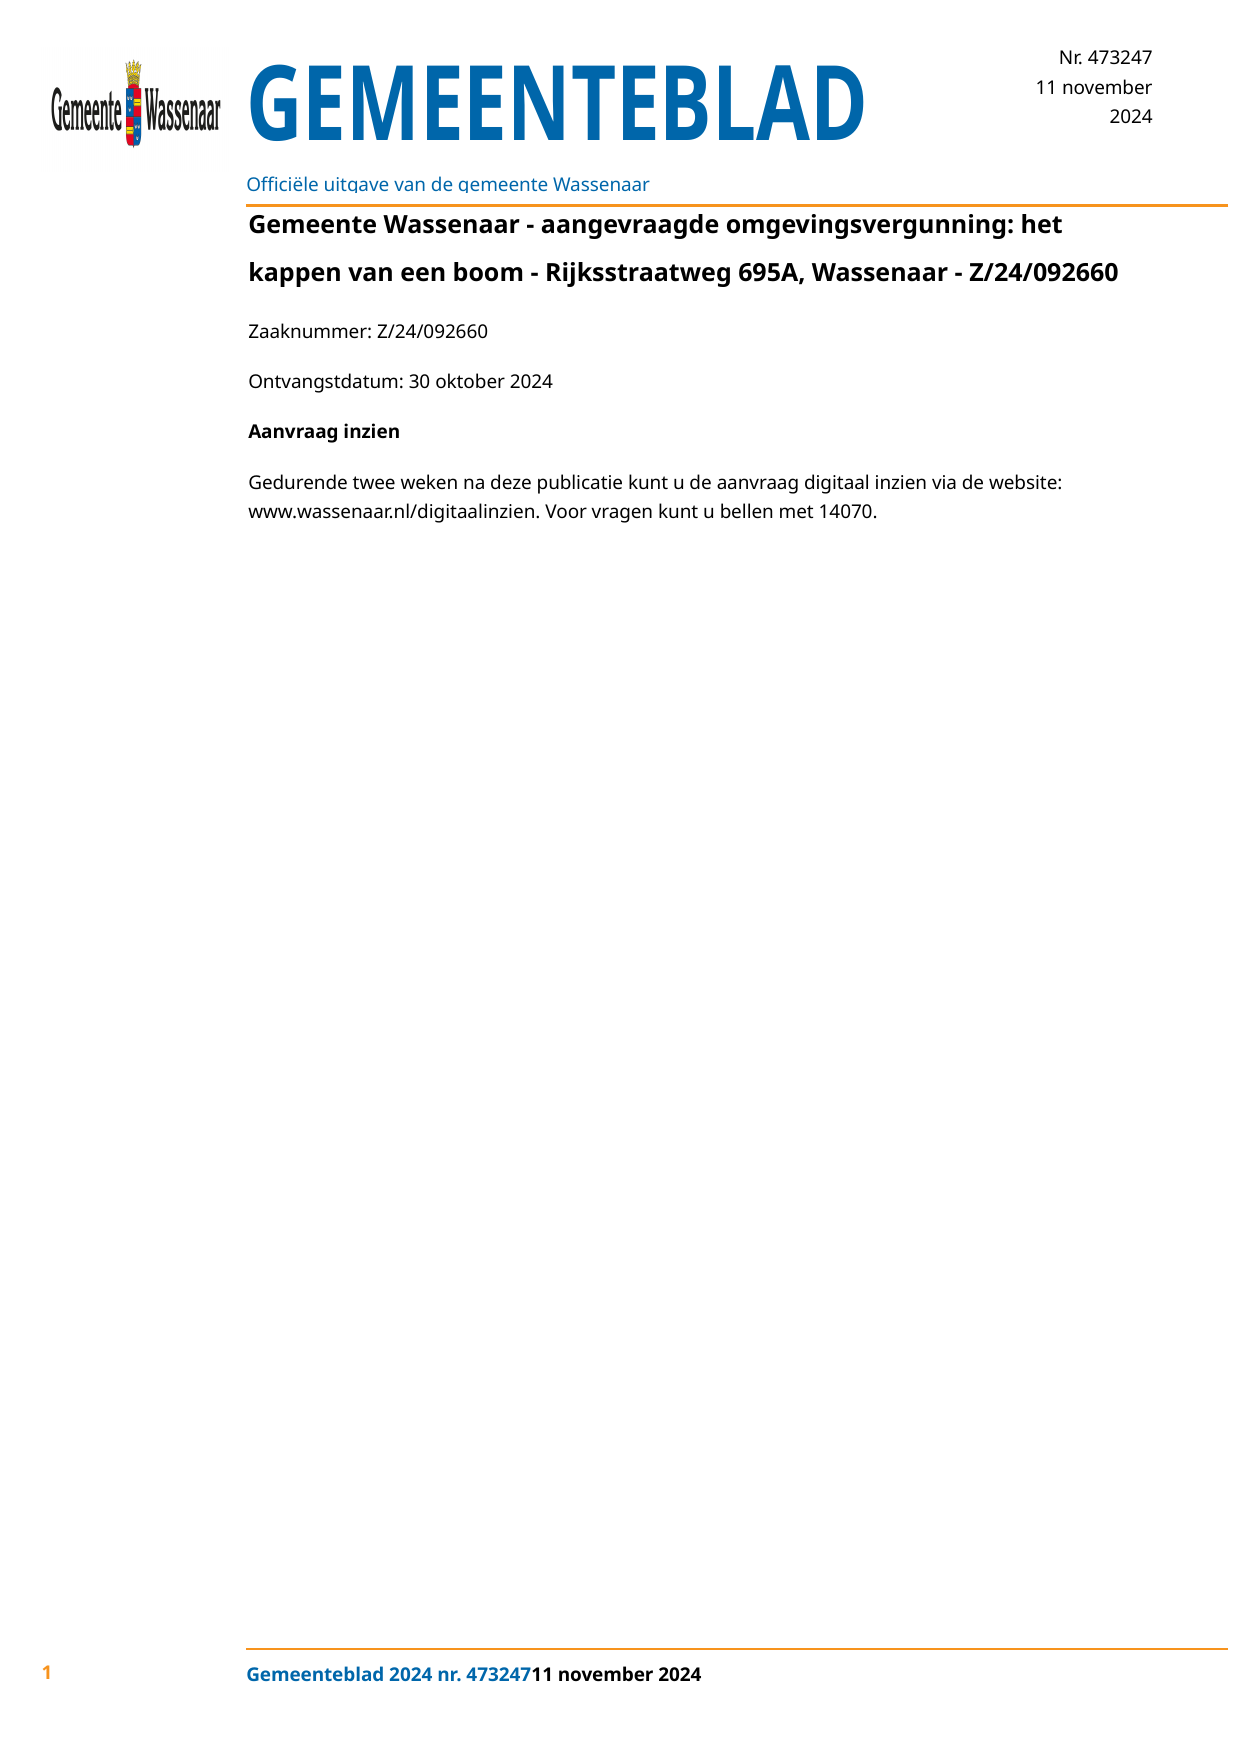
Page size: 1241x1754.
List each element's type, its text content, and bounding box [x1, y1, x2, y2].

text Ontvangstdatum: 30 oktober 2024 [248, 368, 1152, 394]
text Aanvraag inzien [248, 419, 1152, 444]
text Gemeente Wassenaar - aangevraagde omgevingsvergunning: het kappen van een boom - Rijksstraatweg 695A, Wassenaar - Z/24/092660 [248, 207, 1152, 288]
text Gedurende twee weken na deze publicatie kunt u de aanvraag digitaal inzien via de website: www.wassenaar.nl/digitaalinzien. Voor vragen kunt u bellen met 14070. [248, 469, 1152, 524]
picture [41, 47, 231, 172]
text Zaaknummer: Z/24/092660 [248, 318, 1152, 344]
